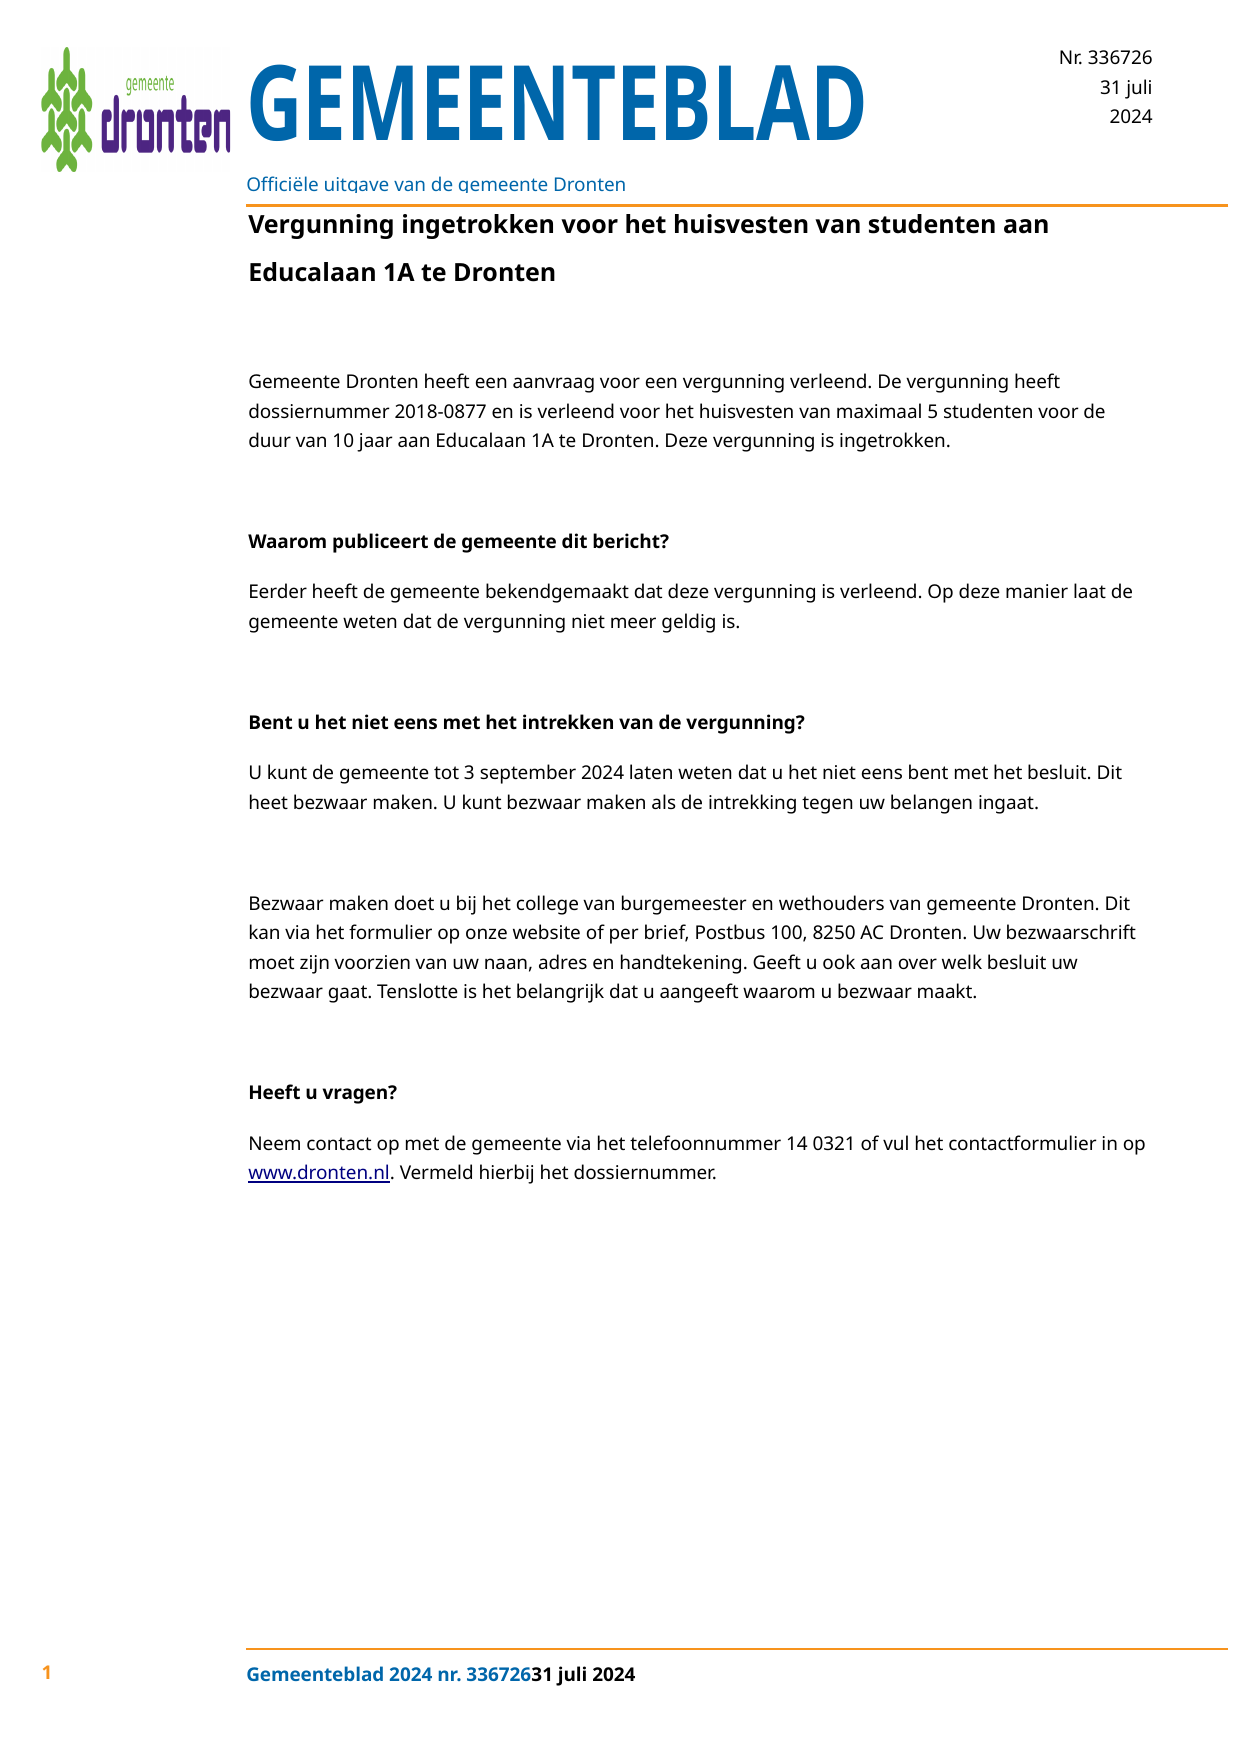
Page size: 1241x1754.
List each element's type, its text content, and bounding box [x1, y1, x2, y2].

text Bent u het niet eens met het intrekken van de vergunning? [248, 709, 1152, 735]
text Heeft u vragen? [248, 1079, 1152, 1105]
text Vergunning ingetrokken voor het huisvesten van studenten aan Educalaan 1A te Dronten [248, 207, 1152, 288]
text Neem contact op met de gemeente via het telefoonnummer 14 0321 of vul het contactformulier in op www.dronten.nl. Vermeld hierbij het dossiernummer. [248, 1130, 1152, 1185]
text Eerder heeft de gemeente bekendgemaakt dat deze vergunning is verleend. Op deze manier laat de gemeente weten dat de vergunning niet meer geldig is. [248, 579, 1152, 634]
text Gemeente Dronten heeft een aanvraag voor een vergunning verleend. De vergunning heeft dossiernummer 2018-0877 en is verleend voor het huisvesten van maximaal 5 studenten voor de duur van 10 jaar aan Educalaan 1A te Dronten. Deze vergunning is ingetrokken. [248, 368, 1152, 453]
text Bezwaar maken doet u bij het college van burgemeester en wethouders van gemeente Dronten. Dit kan via het formulier op onze website of per brief, Postbus 100, 8250 AC Dronten. Uw bezwaarschrift moet zijn voorzien van uw naan, adres en handtekening. Geeft u ook aan over welk besluit uw bezwaar gaat. Tenslotte is het belangrijk dat u aangeeft waarom u bezwaar maakt. [248, 890, 1152, 1004]
picture [41, 47, 231, 172]
text Waarom publiceert de gemeente dit bericht? [248, 528, 1152, 554]
text U kunt de gemeente tot 3 september 2024 laten weten dat u het niet eens bent met het besluit. Dit heet bezwaar maken. U kunt bezwaar maken als de intrekking tegen uw belangen ingaat. [248, 759, 1152, 815]
